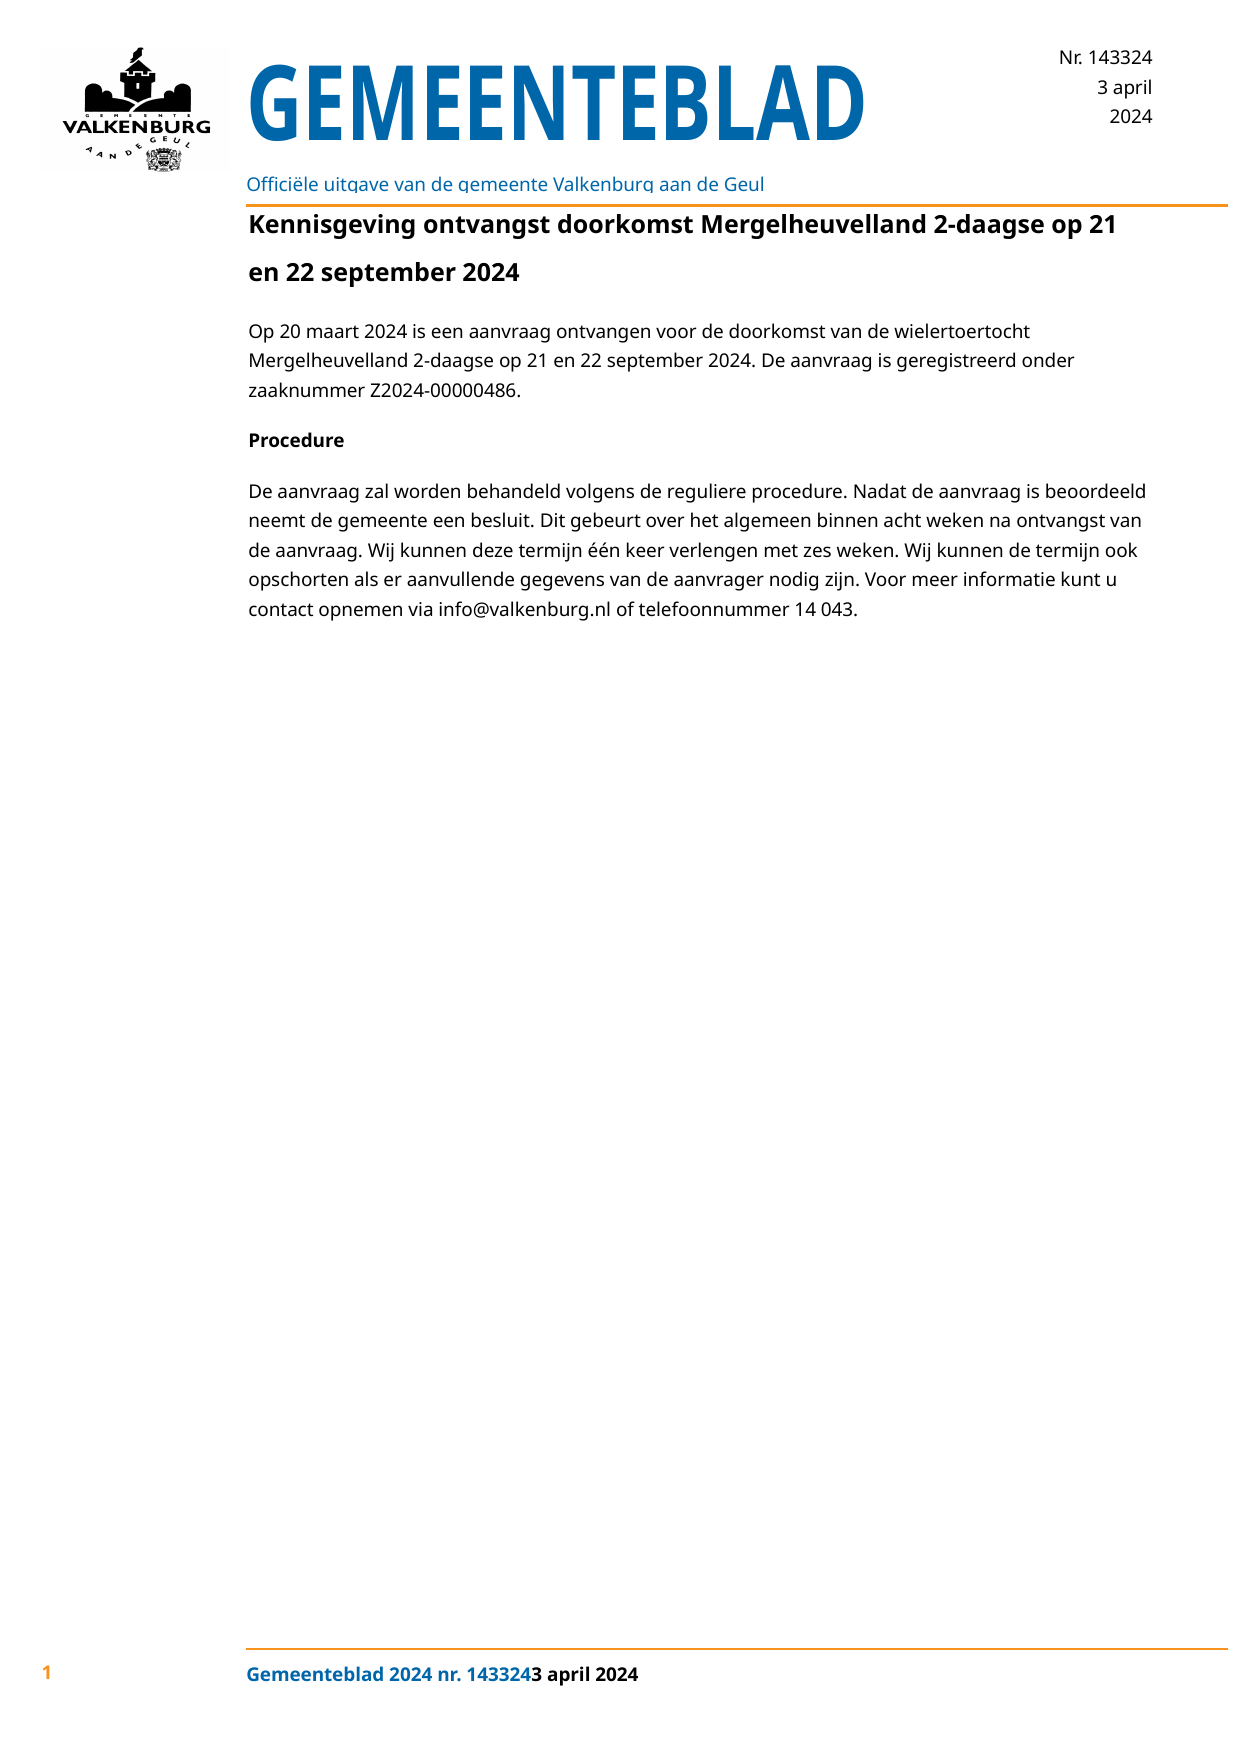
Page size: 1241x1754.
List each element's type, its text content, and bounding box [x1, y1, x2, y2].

text Procedure [248, 427, 1152, 453]
picture [41, 47, 231, 172]
text De aanvraag zal worden behandeld volgens de reguliere procedure. Nadat de aanvraag is beoordeeld neemt de gemeente een besluit. Dit gebeurt over het algemeen binnen acht weken na ontvangst van de aanvraag. Wij kunnen deze termijn één keer verlengen met zes weken. Wij kunnen de termijn ook opschorten als er aanvullende gegevens van de aanvrager nodig zijn. Voor meer informatie kunt u contact opnemen via info@valkenburg.nl of telefoonnummer 14 043. [248, 478, 1152, 622]
text Op 20 maart 2024 is een aanvraag ontvangen voor de doorkomst van de wielertoertocht Mergelheuvelland 2-daagse op 21 en 22 september 2024. De aanvraag is geregistreerd onder zaaknummer Z2024-00000486. [248, 318, 1152, 403]
text Kennisgeving ontvangst doorkomst Mergelheuvelland 2-daagse op 21 en 22 september 2024 [248, 207, 1152, 288]
